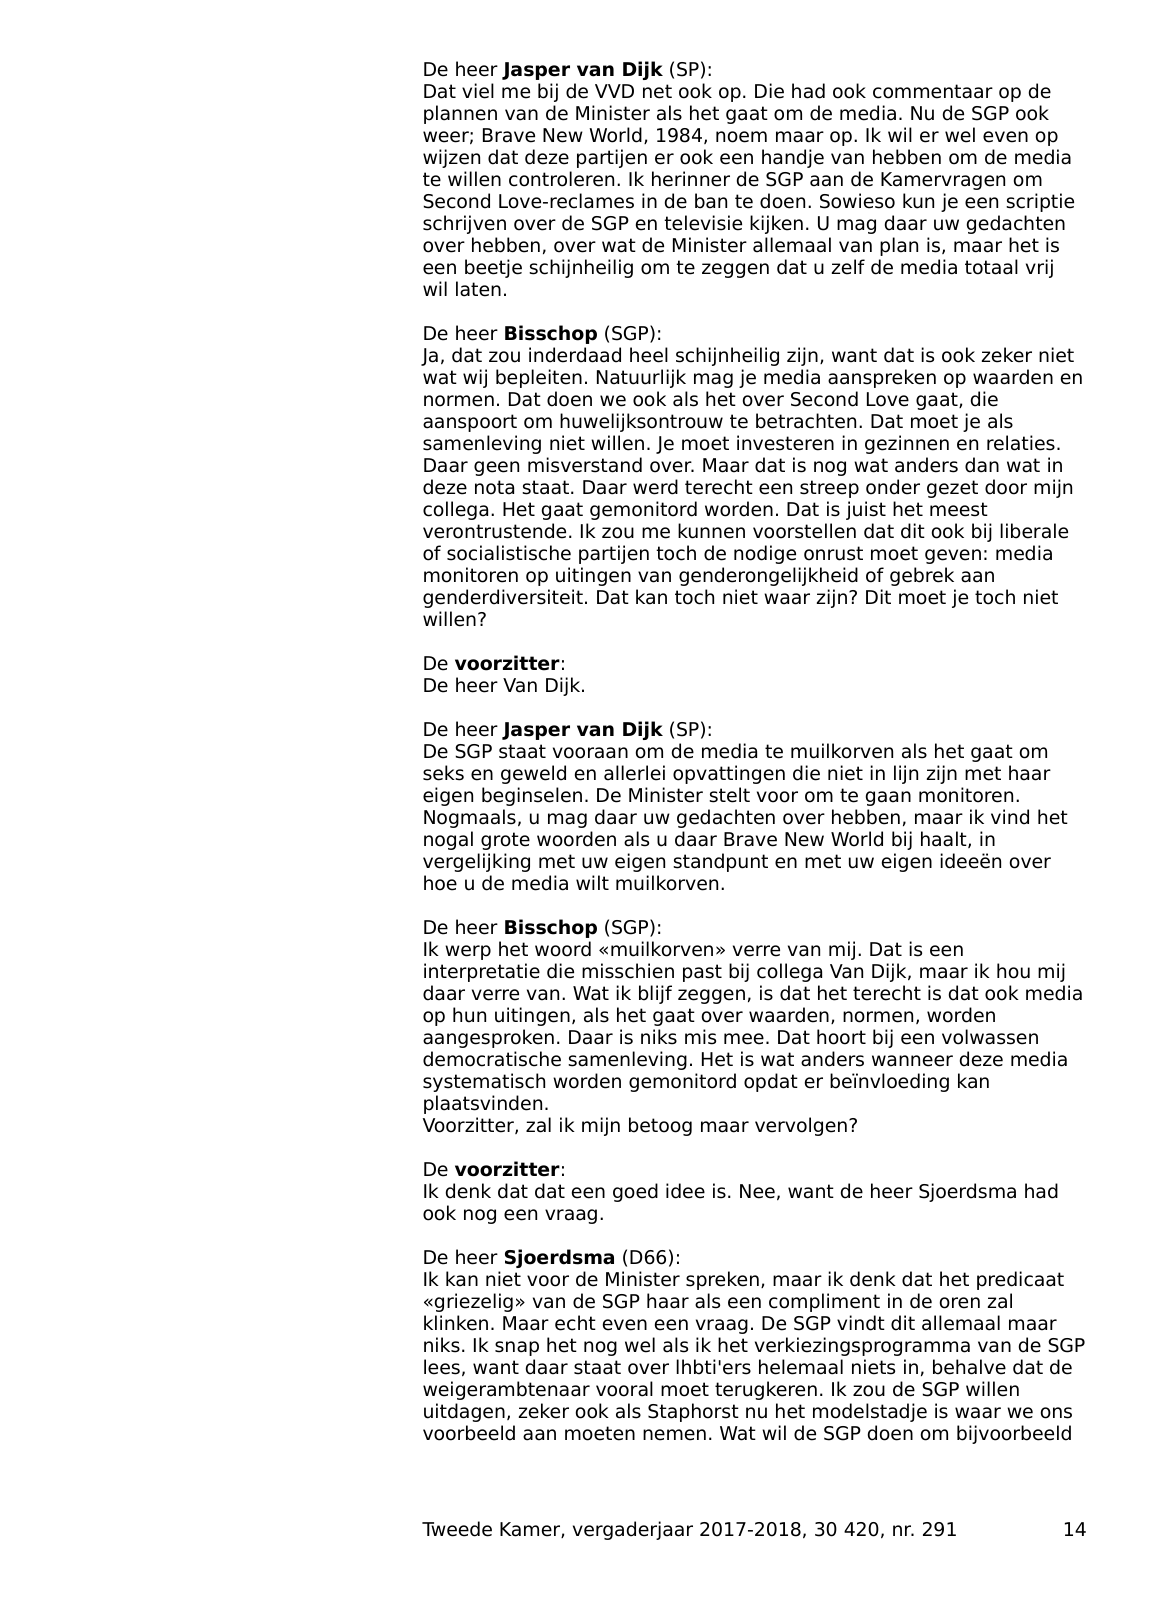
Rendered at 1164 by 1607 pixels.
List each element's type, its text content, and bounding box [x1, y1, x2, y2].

text Voorzitter, zal ik mijn betoog maar vervolgen? [422, 1115, 1087, 1137]
text De heer Bisschop (SGP): [422, 323, 1087, 345]
text De heer Van Dijk. [422, 675, 1087, 697]
text Ik werp het woord «muilkorven» verre van mij. Dat is een interpretatie die misschien past bij collega Van Dijk, maar ik hou mij daar verre van. Wat ik blijf zeggen, is dat het terecht is dat ook media op hun uitingen, als het gaat over waarden, normen, worden aangesproken. Daar is niks mis mee. Dat hoort bij een volwassen democratische samenleving. Het is wat anders wanneer deze media systematisch worden gemonitord opdat er beïnvloeding kan plaatsvinden. [422, 939, 1087, 1115]
text De SGP staat vooraan om de media te muilkorven als het gaat om seks en geweld en allerlei opvattingen die niet in lijn zijn met haar eigen beginselen. De Minister stelt voor om te gaan monitoren. Nogmaals, u mag daar uw gedachten over hebben, maar ik vind het nogal grote woorden als u daar Brave New World bij haalt, in vergelijking met uw eigen standpunt en met uw eigen ideeën over hoe u de media wilt muilkorven. [422, 741, 1087, 895]
text Ik denk dat dat een goed idee is. Nee, want de heer Sjoerdsma had ook nog een vraag. [422, 1181, 1087, 1225]
text Ik kan niet voor de Minister spreken, maar ik denk dat het predicaat «griezelig» van de SGP haar als een compliment in de oren zal klinken. Maar echt even een vraag. De SGP vindt dit allemaal maar niks. Ik snap het nog wel als ik het verkiezingsprogramma van de SGP lees, want daar staat over lhbti'ers helemaal niets in, behalve dat de weigerambtenaar vooral moet terugkeren. Ik zou de SGP willen uitdagen, zeker ook als Staphorst nu het modelstadje is waar we ons voorbeeld aan moeten nemen. Wat wil de SGP doen om bijvoorbeeld [422, 1269, 1087, 1445]
text Ja, dat zou inderdaad heel schijnheilig zijn, want dat is ook zeker niet wat wij bepleiten. Natuurlijk mag je media aanspreken op waarden en normen. Dat doen we ook als het over Second Love gaat, die aanspoort om huwelijksontrouw te betrachten. Dat moet je als samenleving niet willen. Je moet investeren in gezinnen en relaties. Daar geen misverstand over. Maar dat is nog wat anders dan wat in deze nota staat. Daar werd terecht een streep onder gezet door mijn collega. Het gaat gemonitord worden. Dat is juist het meest verontrustende. Ik zou me kunnen voorstellen dat dit ook bij liberale of socialistische partijen toch de nodige onrust moet geven: media monitoren op uitingen van genderongelijkheid of gebrek aan genderdiversiteit. Dat kan toch niet waar zijn? Dit moet je toch niet willen? [422, 345, 1087, 631]
text De heer Bisschop (SGP): [422, 917, 1087, 939]
text De heer Sjoerdsma (D66): [422, 1247, 1087, 1269]
text De heer Jasper van Dijk (SP): [422, 59, 1087, 81]
text De voorzitter: [422, 653, 1087, 675]
text De heer Jasper van Dijk (SP): [422, 719, 1087, 741]
text Dat viel me bij de VVD net ook op. Die had ook commentaar op de plannen van de Minister als het gaat om de media. Nu de SGP ook weer; Brave New World, 1984, noem maar op. Ik wil er wel even op wijzen dat deze partijen er ook een handje van hebben om de media te willen controleren. Ik herinner de SGP aan de Kamervragen om Second Love-reclames in de ban te doen. Sowieso kun je een scriptie schrijven over de SGP en televisie kijken. U mag daar uw gedachten over hebben, over wat de Minister allemaal van plan is, maar het is een beetje schijnheilig om te zeggen dat u zelf de media totaal vrij wil laten. [422, 81, 1087, 301]
text De voorzitter: [422, 1159, 1087, 1181]
